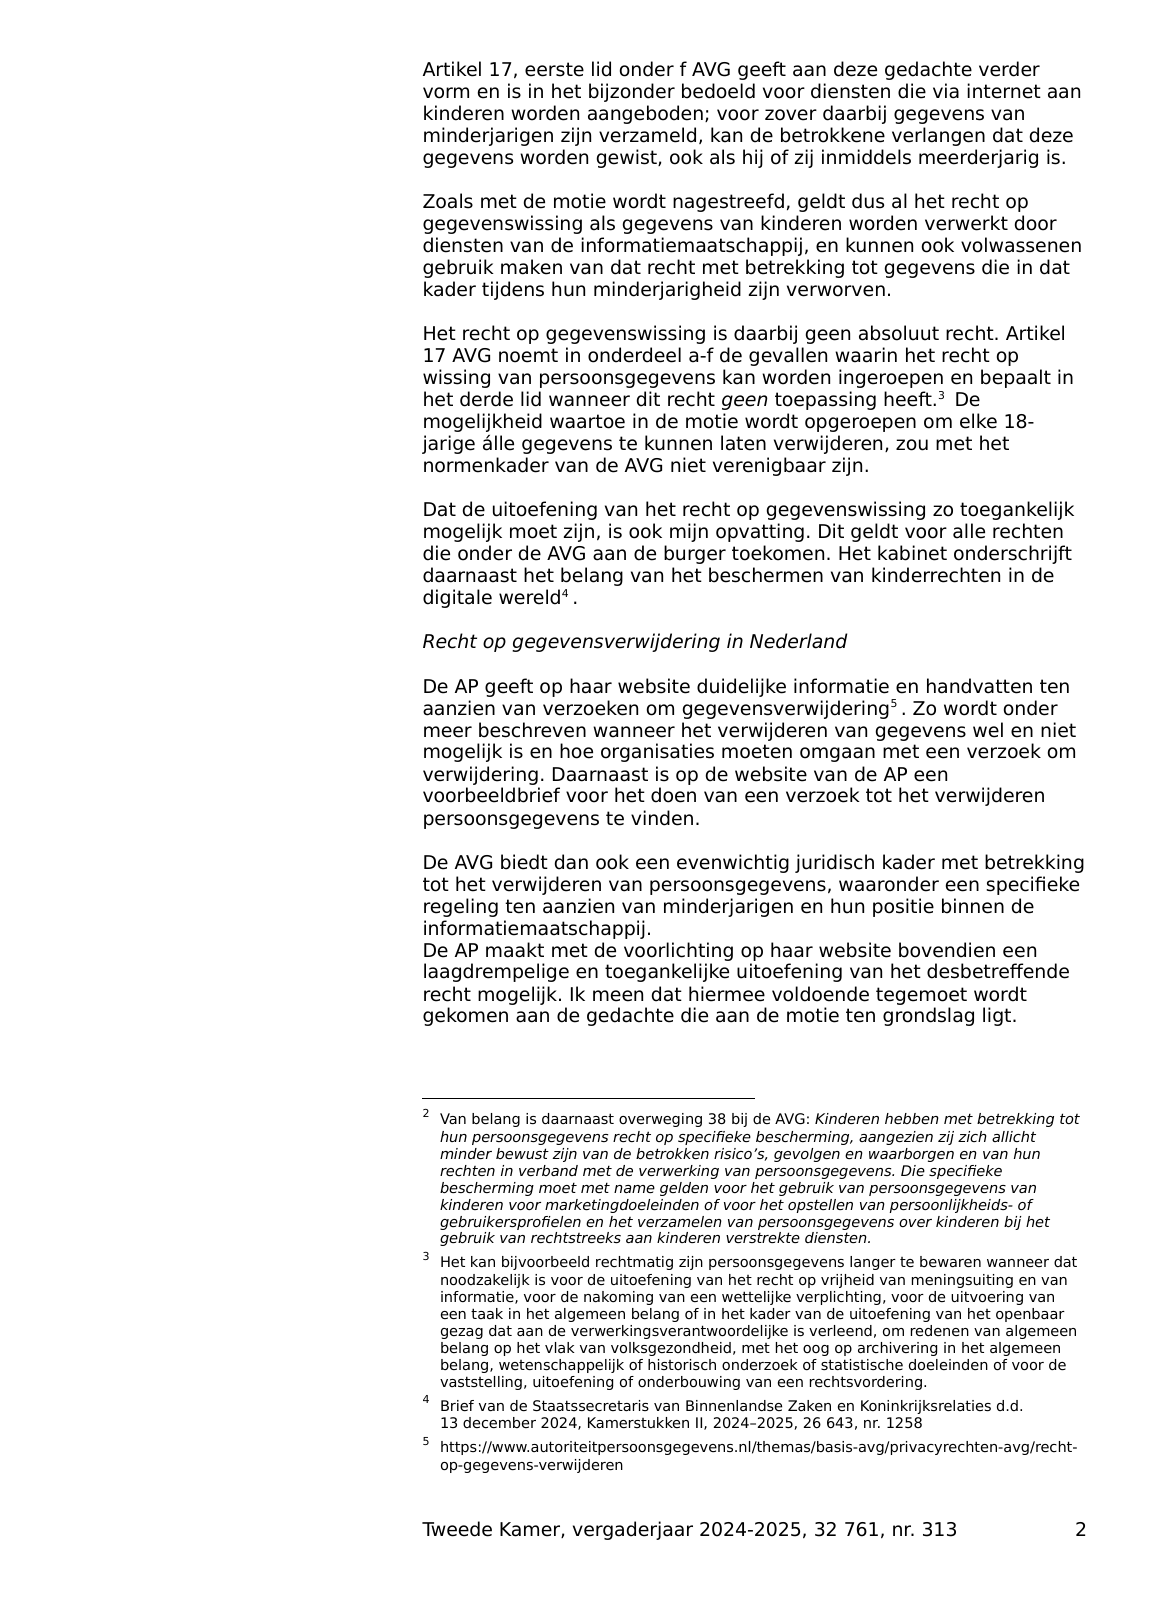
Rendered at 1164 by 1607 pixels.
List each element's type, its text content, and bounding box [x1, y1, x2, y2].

text Dat de uitoefening van het recht op gegevenswissing zo toegankelijk mogelijk moet zijn, is ook mijn opvatting. Dit geldt voor alle rechten die onder de AVG aan de burger toekomen. Het kabinet onderschrijft daarnaast het belang van het beschermen van kinderrechten in de digitale wereld. [422, 499, 1087, 609]
text Artikel 17, eerste lid onder f AVG geeft aan deze gedachte verder vorm en is in het bijzonder bedoeld voor diensten die via internet aan kinderen worden aangeboden; voor zover daarbij gegevens van minderjarigen zijn verzameld, kan de betrokkene verlangen dat deze gegevens worden gewist, ook als hij of zij inmiddels meerderjarig is. [422, 59, 1087, 169]
text Het recht op gegevenswissing is daarbij geen absoluut recht. Artikel 17 AVG noemt in onderdeel a-f de gevallen waarin het recht op wissing van persoonsgegevens kan worden ingeroepen en bepaalt in het derde lid wanneer dit recht geen toepassing heeft. De mogelijkheid waartoe in de motie wordt opgeroepen om elke 18-jarige álle gegevens te kunnen laten verwijderen, zou met het normenkader van de AVG niet verenigbaar zijn. [422, 323, 1087, 477]
text https://www.autoriteitpersoonsgegevens.nl/themas/basis-avg/privacyrechten-avg/recht-op-gegevens-verwijderen [422, 1435, 1087, 1474]
text Zoals met de motie wordt nagestreefd, geldt dus al het recht op gegevenswissing als gegevens van kinderen worden verwerkt door diensten van de informatiemaatschappij, en kunnen ook volwassenen gebruik maken van dat recht met betrekking tot gegevens die in dat kader tijdens hun minderjarigheid zijn verworven. [422, 191, 1087, 301]
text Van belang is daarnaast overweging 38 bij de AVG: Kinderen hebben met betrekking tot hun persoonsgegevens recht op specifieke bescherming, aangezien zij zich allicht minder bewust zijn van de betrokken risico’s, gevolgen en waarborgen en van hun rechten in verband met de verwerking van persoonsgegevens. Die specifieke bescherming moet met name gelden voor het gebruik van persoonsgegevens van kinderen voor marketingdoeleinden of voor het opstellen van persoonlijkheids- of gebruikersprofielen en het verzamelen van persoonsgegevens over kinderen bij het gebruik van rechtstreeks aan kinderen verstrekte diensten. [422, 1107, 1087, 1247]
text De AP geeft op haar website duidelijke informatie en handvatten ten aanzien van verzoeken om gegevensverwijdering. Zo wordt onder meer beschreven wanneer het verwijderen van gegevens wel en niet mogelijk is en hoe organisaties moeten omgaan met een verzoek om verwijdering. Daarnaast is op de website van de AP een voorbeeldbrief voor het doen van een verzoek tot het verwijderen persoonsgegevens te vinden. [422, 676, 1087, 829]
text De AP maakt met de voorlichting op haar website bovendien een laagdrempelige en toegankelijke uitoefening van het desbetreffende recht mogelijk. Ik meen dat hiermee voldoende tegemoet wordt gekomen aan de gedachte die aan de motie ten grondslag ligt. [422, 939, 1087, 1027]
text De AVG biedt dan ook een evenwichtig juridisch kader met betrekking tot het verwijderen van persoonsgegevens, waaronder een specifieke regeling ten aanzien van minderjarigen en hun positie binnen de informatiemaatschappij. [422, 852, 1087, 939]
subtitle Recht op gegevensverwijdering in Nederland [422, 631, 1087, 653]
text Het kan bijvoorbeeld rechtmatig zijn persoonsgegevens langer te bewaren wanneer dat noodzakelijk is voor de uitoefening van het recht op vrijheid van meningsuiting en van informatie, voor de nakoming van een wettelijke verplichting, voor de uitvoering van een taak in het algemeen belang of in het kader van de uitoefening van het openbaar gezag dat aan de verwerkingsverantwoordelijke is verleend, om redenen van algemeen belang op het vlak van volksgezondheid, met het oog op archivering in het algemeen belang, wetenschappelijk of historisch onderzoek of statistische doeleinden of voor de vaststelling, uitoefening of onderbouwing van een rechtsvordering. [422, 1250, 1087, 1391]
text Brief van de Staatssecretaris van Binnenlandse Zaken en Koninkrijksrelaties d.d. 13 december 2024, Kamerstukken II, 2024–2025, 26 643, nr. 1258 [422, 1393, 1087, 1432]
